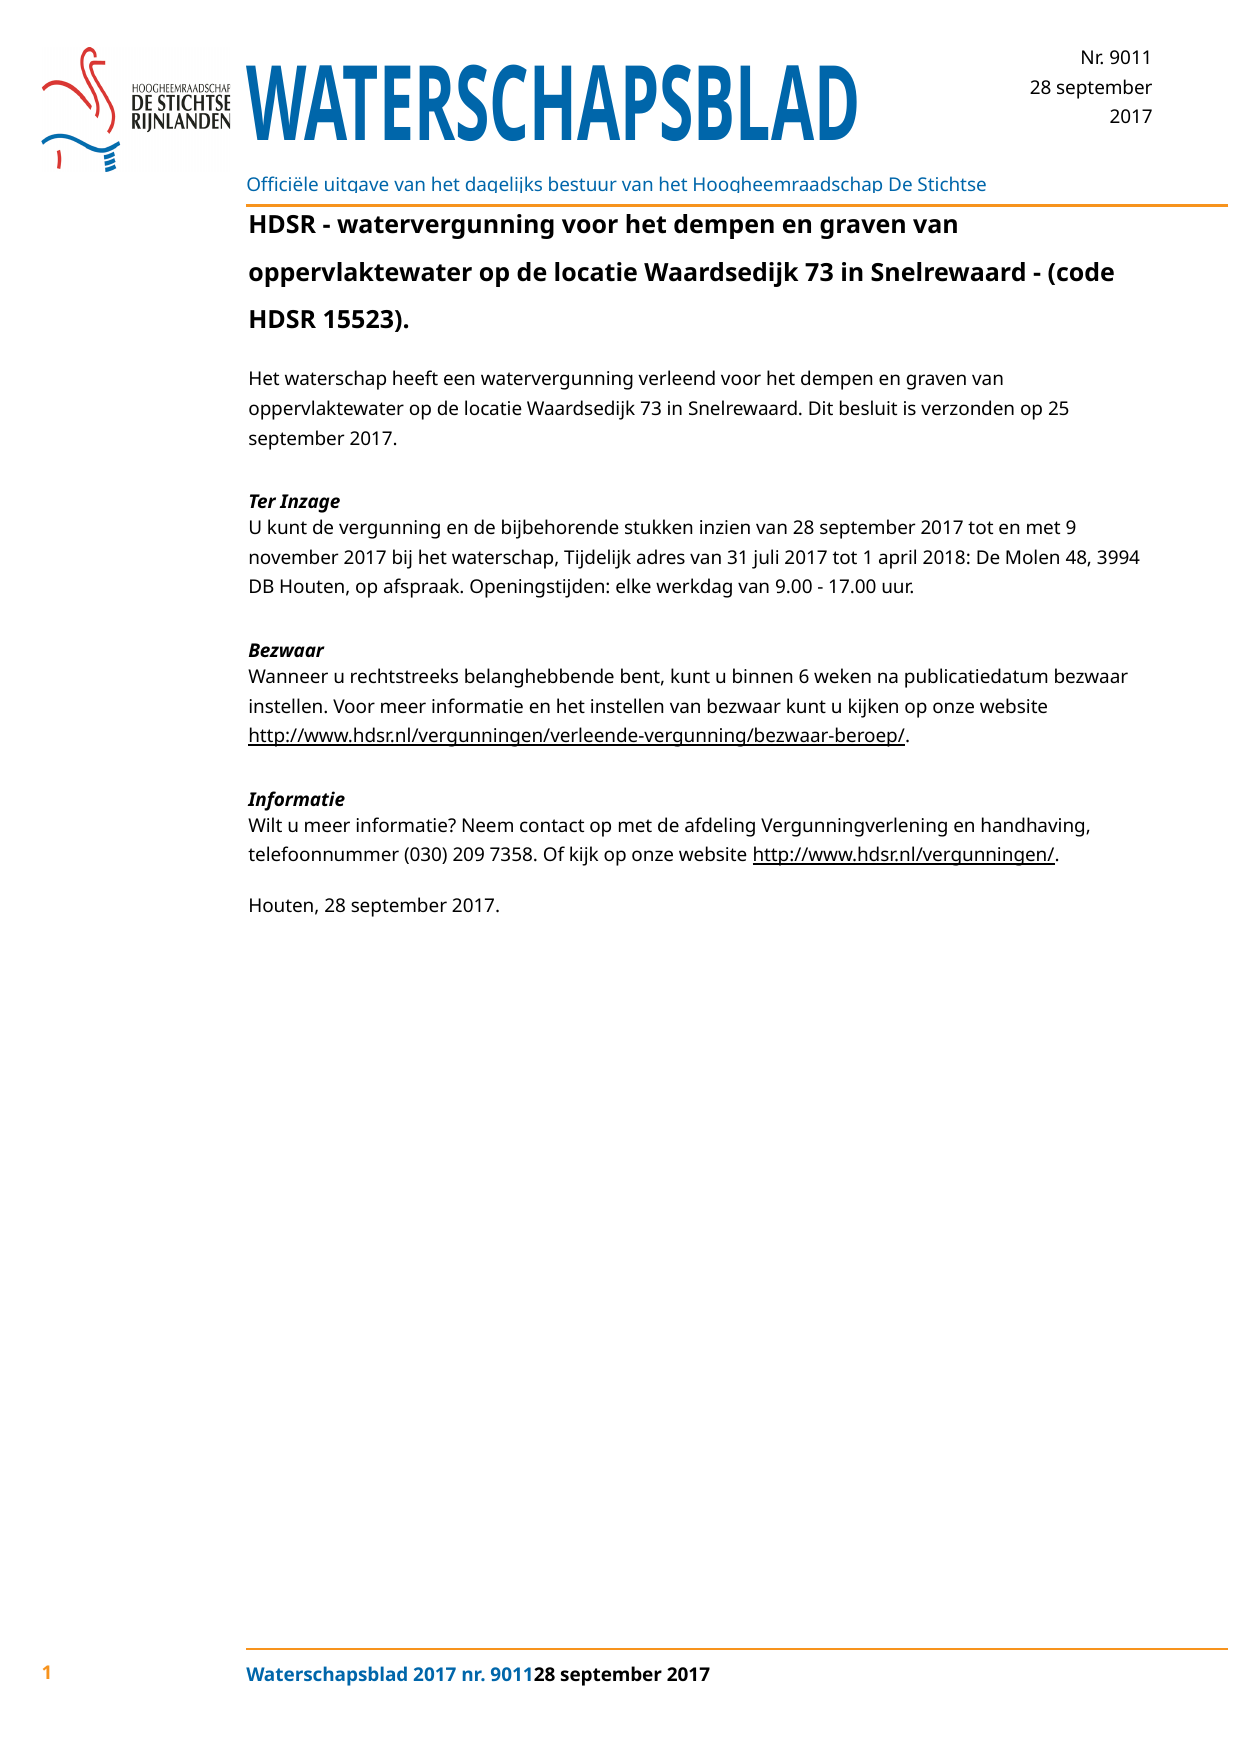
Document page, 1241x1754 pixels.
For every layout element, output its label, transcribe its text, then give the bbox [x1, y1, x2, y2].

text Informatie [248, 786, 1152, 812]
text Houten, 28 september 2017. [248, 892, 1152, 918]
text Wilt u meer informatie? Neem contact op met de afdeling Vergunningverlening en handhaving, telefoonnummer (030) 209 7358. Of kijk op onze website http://www.hdsr.nl/vergunningen/. [248, 812, 1152, 867]
text Ter Inzage [248, 489, 1152, 514]
text Het waterschap heeft een watervergunning verleend voor het dempen en graven van oppervlaktewater op de locatie Waardsedijk 73 in Snelrewaard. Dit besluit is verzonden op 25 september 2017. [248, 366, 1152, 450]
text HDSR - watervergunning voor het dempen en graven van oppervlaktewater op de locatie Waardsedijk 73 in Snelrewaard - (code HDSR 15523). [248, 207, 1152, 336]
text U kunt de vergunning en de bijbehorende stukken inzien van 28 september 2017 tot en met 9 november 2017 bij het waterschap, Tijdelijk adres van 31 juli 2017 tot 1 april 2018: De Molen 48, 3994 DB Houten, op afspraak. Openingstijden: elke werkdag van 9.00 - 17.00 uur. [248, 514, 1152, 599]
text Bezwaar [248, 637, 1152, 663]
text Wanneer u rechtstreeks belanghebbende bent, kunt u binnen 6 weken na publicatiedatum bezwaar instellen. Voor meer informatie en het instellen van bezwaar kunt u kijken op onze website http://www.hdsr.nl/vergunningen/verleende-vergunning/bezwaar-beroep/. [248, 663, 1152, 748]
picture [41, 47, 231, 172]
